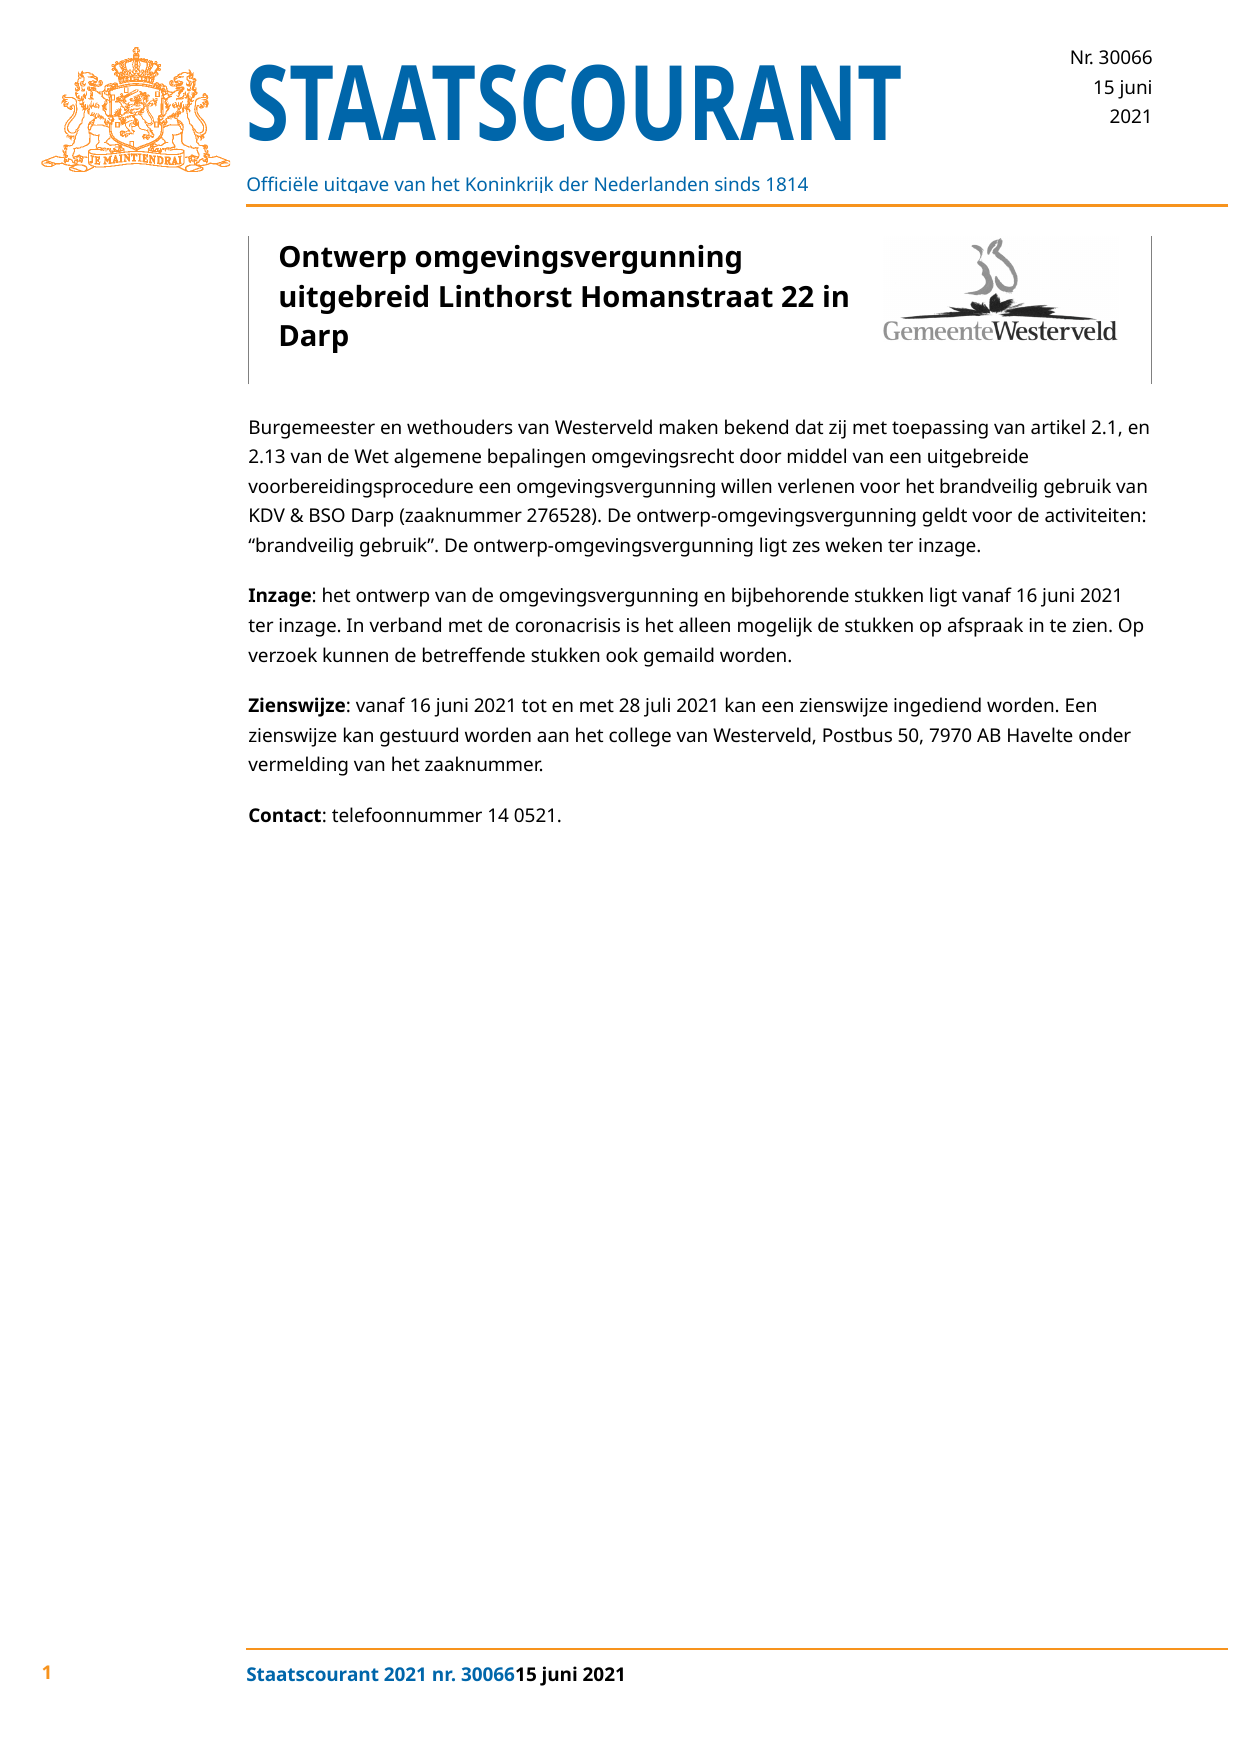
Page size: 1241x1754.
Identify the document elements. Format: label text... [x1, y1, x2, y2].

table_header Ontwerp omgevingsvergunning uitgebreid Linthorst Homanstraat 22 in Darp [249, 236, 850, 384]
text Inzage: het ontwerp van de omgevingsvergunning en bijbehorende stukken ligt vanaf 16 juni 2021 ter inzage. In verband met de coronacrisis is het alleen mogelijk de stukken op afspraak in te zien. Op verzoek kunnen de betreffende stukken ook gemaild worden. [248, 583, 1152, 668]
text Burgemeester en wethouders van Westerveld maken bekend dat zij met toepassing van artikel 2.1, en 2.13 van de Wet algemene bepalingen omgevingsrecht door middel van een uitgebreide voorbereidingsprocedure een omgevingsvergunning willen verlenen voor het brandveilig gebruik van KDV & BSO Darp (zaaknummer 276528). De ontwerp-omgevingsvergunning geldt voor de activiteiten: “brandveilig gebruik”. De ontwerp-omgevingsvergunning ligt zes weken ter inzage. [248, 414, 1152, 558]
text Contact: telefoonnummer 14 0521. [248, 802, 1152, 828]
text Zienswijze: vanaf 16 juni 2021 tot en met 28 juli 2021 kan een zienswijze ingediend worden. Een zienswijze kan gestuurd worden aan het college van Westerveld, Postbus 50, 7970 AB Havelte onder vermelding van het zaaknummer. [248, 692, 1152, 777]
picture [882, 236, 1119, 342]
table_header [850, 236, 1151, 384]
picture [41, 47, 231, 172]
